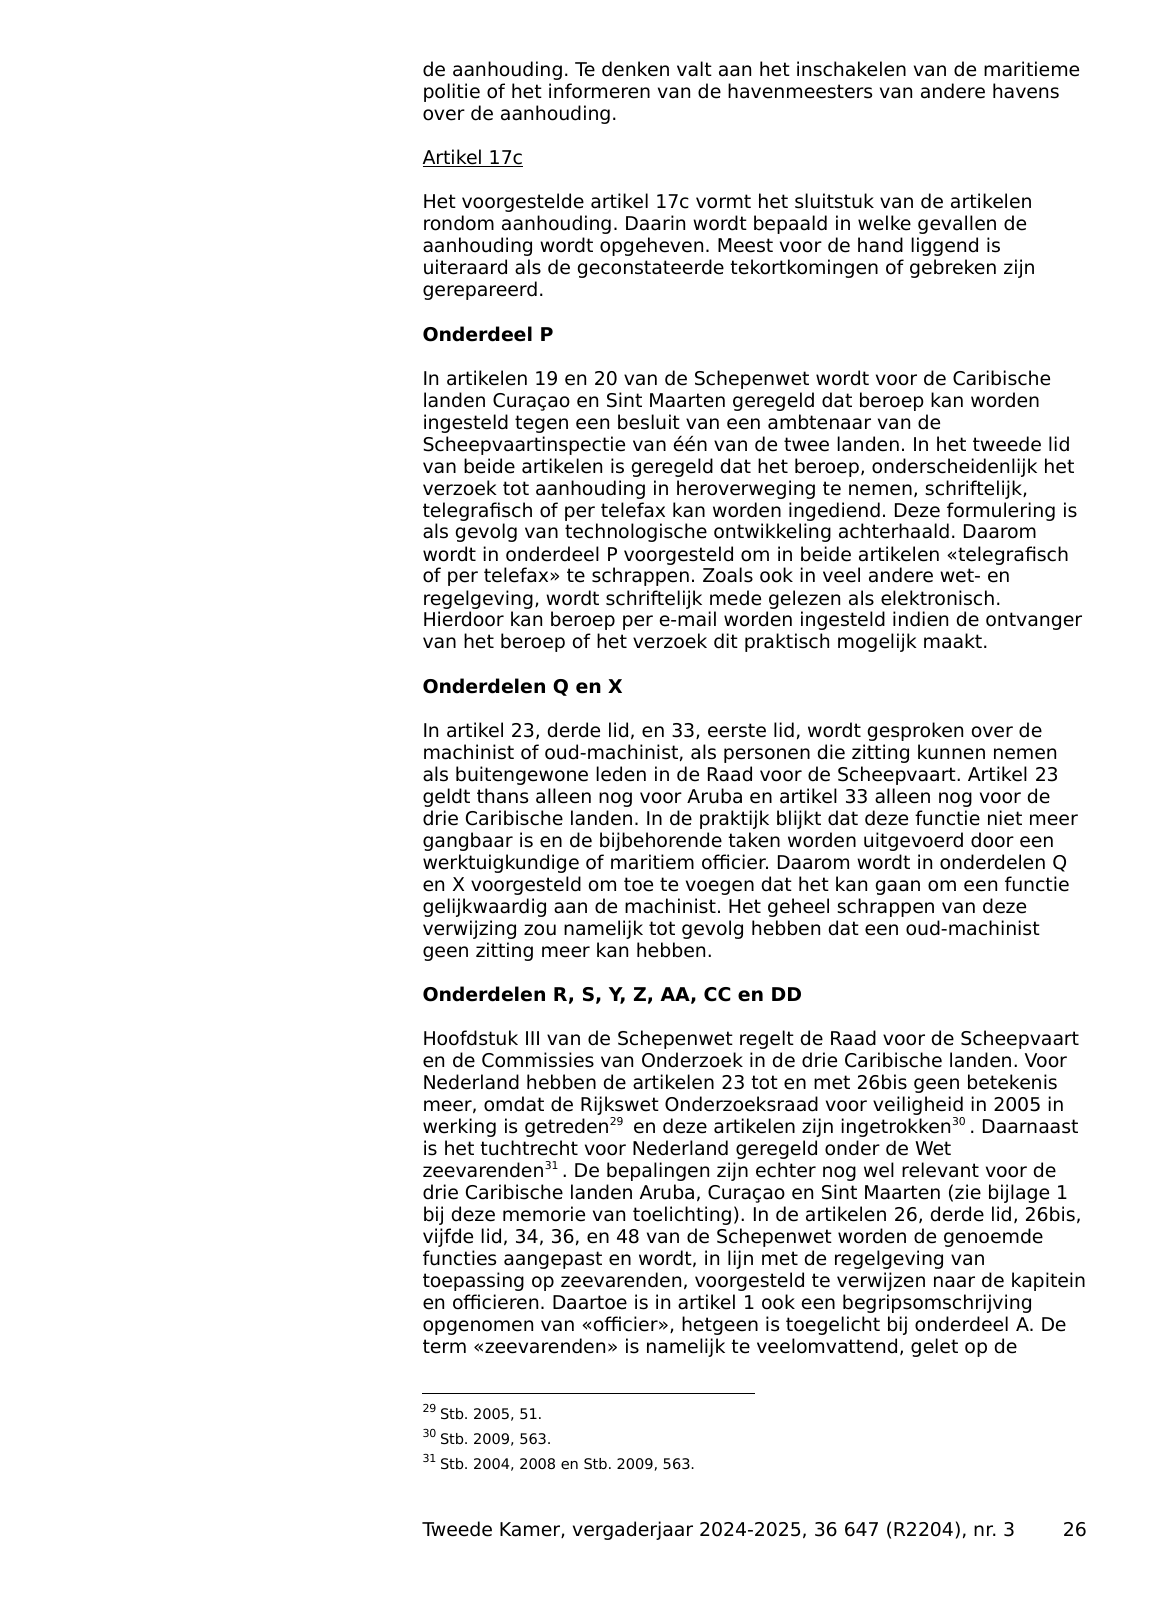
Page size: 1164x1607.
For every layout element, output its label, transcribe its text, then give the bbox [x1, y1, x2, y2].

text de aanhouding. Te denken valt aan het inschakelen van de maritieme politie of het informeren van de havenmeesters van andere havens over de aanhouding. [422, 59, 1087, 125]
subtitle Onderdelen R, S, Y, Z, AA, CC en DD [422, 984, 1087, 1006]
text Stb. 2009, 563. [422, 1427, 1087, 1449]
subtitle Onderdelen Q en X [422, 676, 1087, 697]
text In artikelen 19 en 20 van de Schepenwet wordt voor de Caribische landen Curaçao en Sint Maarten geregeld dat beroep kan worden ingesteld tegen een besluit van een ambtenaar van de Scheepvaartinspectie van één van de twee landen. In het tweede lid van beide artikelen is geregeld dat het beroep, onderscheidenlijk het verzoek tot aanhouding in heroverweging te nemen, schriftelijk, telegrafisch of per telefax kan worden ingediend. Deze formulering is als gevolg van technologische ontwikkeling achterhaald. Daarom wordt in onderdeel P voorgesteld om in beide artikelen «telegrafisch of per telefax» te schrappen. Zoals ook in veel andere wet- en regelgeving, wordt schriftelijk mede gelezen als elektronisch. Hierdoor kan beroep per e-mail worden ingesteld indien de ontvanger van het beroep of het verzoek dit praktisch mogelijk maakt. [422, 368, 1087, 653]
text Hoofdstuk III van de Schepenwet regelt de Raad voor de Scheepvaart en de Commissies van Onderzoek in de drie Caribische landen. Voor Nederland hebben de artikelen 23 tot en met 26bis geen betekenis meer, omdat de Rijkswet Onderzoeksraad voor veiligheid in 2005 in werking is getreden en deze artikelen zijn ingetrokken. Daarnaast is het tuchtrecht voor Nederland geregeld onder de Wet zeevarenden. De bepalingen zijn echter nog wel relevant voor de drie Caribische landen Aruba, Curaçao en Sint Maarten (zie bijlage 1 bij deze memorie van toelichting). In de artikelen 26, derde lid, 26bis, vijfde lid, 34, 36, en 48 van de Schepenwet worden de genoemde functies aangepast en wordt, in lijn met de regelgeving van toepassing op zeevarenden, voorgesteld te verwijzen naar de kapitein en officieren. Daartoe is in artikel 1 ook een begripsomschrijving opgenomen van «officier», hetgeen is toegelicht bij onderdeel A. De term «zeevarenden» is namelijk te veelomvattend, gelet op de [422, 1028, 1087, 1357]
text In artikel 23, derde lid, en 33, eerste lid, wordt gesproken over de machinist of oud-machinist, als personen die zitting kunnen nemen als buitengewone leden in de Raad voor de Scheepvaart. Artikel 23 geldt thans alleen nog voor Aruba en artikel 33 alleen nog voor de drie Caribische landen. In de praktijk blijkt dat deze functie niet meer gangbaar is en de bijbehorende taken worden uitgevoerd door een werktuigkundige of maritiem officier. Daarom wordt in onderdelen Q en X voorgesteld om toe te voegen dat het kan gaan om een functie gelijkwaardig aan de machinist. Het geheel schrappen van deze verwijzing zou namelijk tot gevolg hebben dat een oud-machinist geen zitting meer kan hebben. [422, 720, 1087, 961]
subtitle Onderdeel P [422, 323, 1087, 345]
text Het voorgestelde artikel 17c vormt het sluitstuk van de artikelen rondom aanhouding. Daarin wordt bepaald in welke gevallen de aanhouding wordt opgeheven. Meest voor de hand liggend is uiteraard als de geconstateerde tekortkomingen of gebreken zijn gerepareerd. [422, 191, 1087, 301]
text Stb. 2005, 51. [422, 1402, 1087, 1424]
subtitle Artikel 17c [422, 147, 1087, 169]
text Stb. 2004, 2008 en Stb. 2009, 563. [422, 1452, 1087, 1474]
